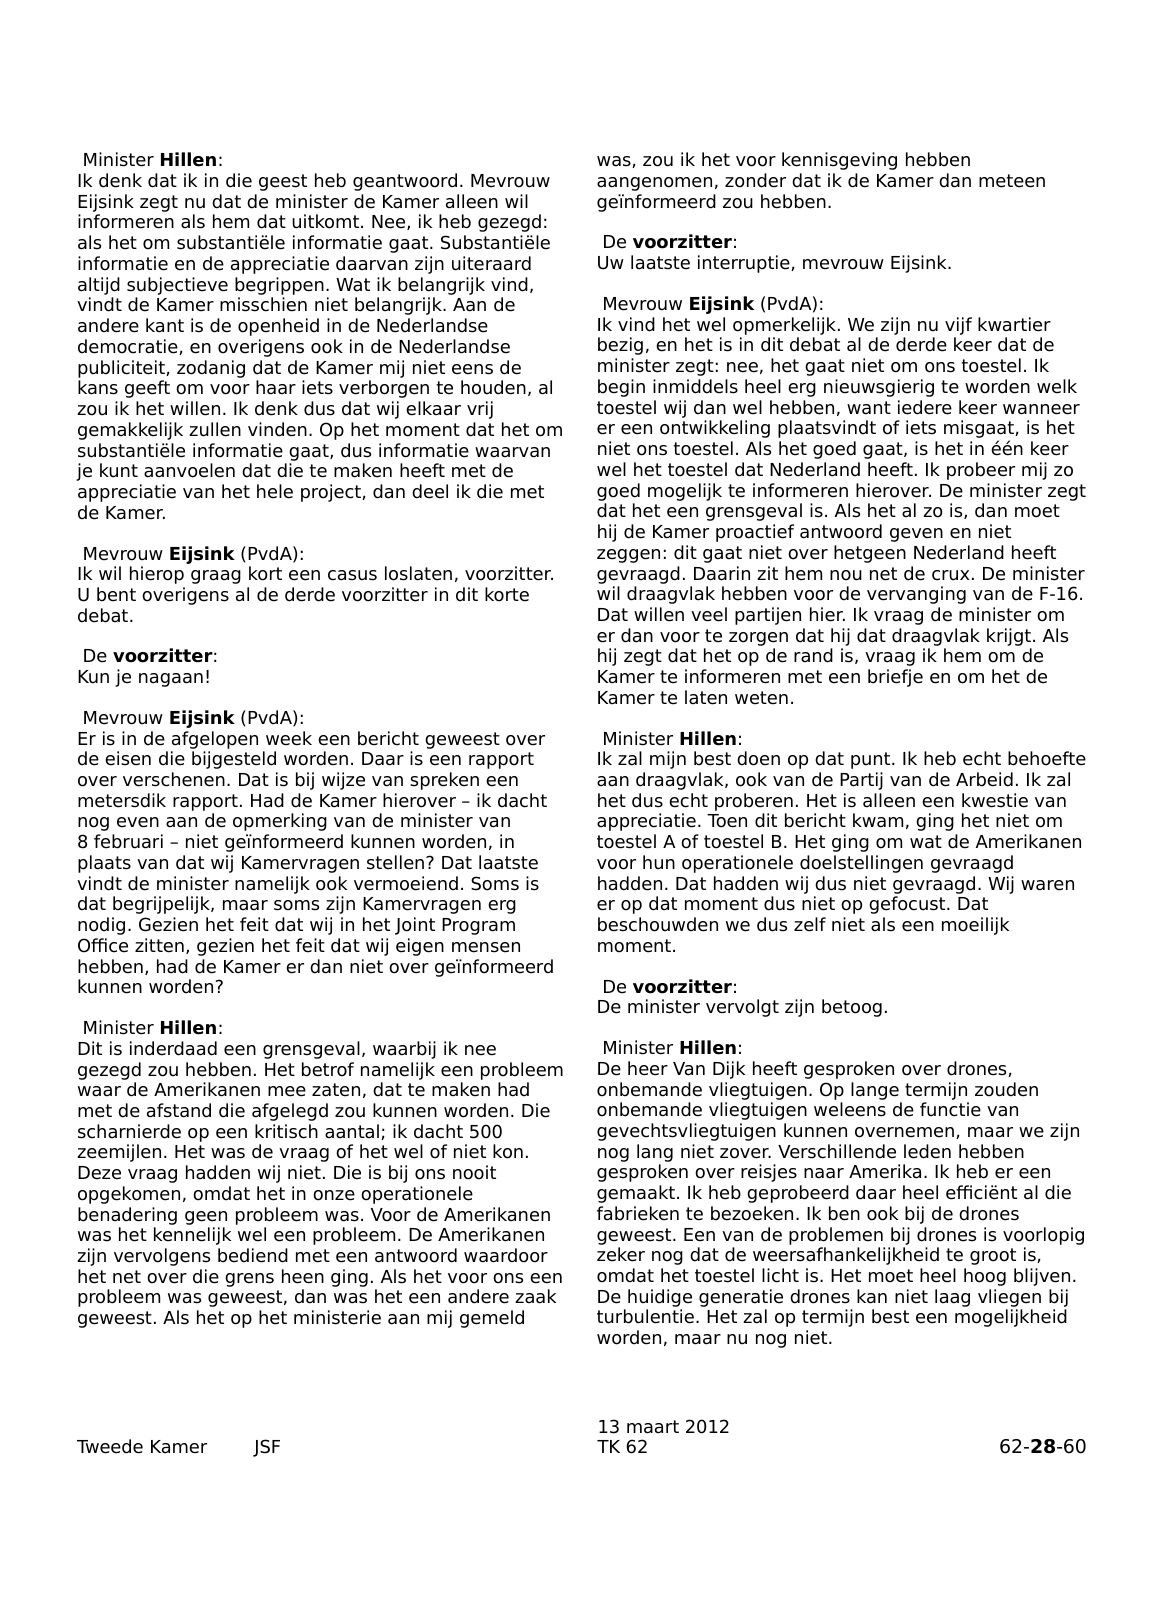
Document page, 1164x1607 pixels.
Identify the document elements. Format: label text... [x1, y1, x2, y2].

text Ik vind het wel opmerkelijk. We zijn nu vijf kwartier bezig, en het is in dit debat al de derde keer dat de minister zegt: nee, het gaat niet om ons toestel. Ik begin inmiddels heel erg nieuwsgierig te worden welk toestel wij dan wel hebben, want iedere keer wanneer er een ontwikkeling plaatsvindt of iets misgaat, is het niet ons toestel. Als het goed gaat, is het in één keer wel het toestel dat Nederland heeft. Ik probeer mij zo goed mogelijk te informeren hierover. De minister zegt dat het een grensgeval is. Als het al zo is, dan moet hij de Kamer proactief antwoord geven en niet zeggen: dit gaat niet over hetgeen Nederland heeft gevraagd. Daarin zit hem nou net de crux. De minister wil draagvlak hebben voor de vervanging van de F-16. Dat willen veel partijen hier. Ik vraag de minister om er dan voor te zorgen dat hij dat draagvlak krijgt. Als hij zegt dat het op de rand is, vraag ik hem om de Kamer te informeren met een briefje en om het de Kamer te laten weten. [596, 314, 1087, 708]
text Mevrouw Eijsink (PvdA): [77, 708, 567, 728]
text Minister Hillen: [77, 150, 567, 171]
text Uw laatste interruptie, mevrouw Eijsink. [596, 253, 1087, 274]
text Mevrouw Eijsink (PvdA): [77, 543, 567, 564]
text was, zou ik het voor kennisgeving hebben aangenomen, zonder dat ik de Kamer dan meteen geïnformeerd zou hebben. [596, 150, 1087, 212]
text De heer Van Dijk heeft gesproken over drones, onbemande vliegtuigen. Op lange termijn zouden onbemande vliegtuigen weleens de functie van gevechtsvliegtuigen kunnen overnemen, maar we zijn nog lang niet zover. Verschillende leden hebben gesproken over reisjes naar Amerika. Ik heb er een gemaakt. Ik heb geprobeerd daar heel efficiënt al die fabrieken te bezoeken. Ik ben ook bij de drones geweest. Een van de problemen bij drones is voorlopig zeker nog dat de weersafhankelijkheid te groot is, omdat het toestel licht is. Het moet heel hoog blijven. De huidige generatie drones kan niet laag vliegen bij turbulentie. Het zal op termijn best een mogelijkheid worden, maar nu nog niet. [596, 1059, 1087, 1349]
text Kun je nagaan! [77, 667, 567, 688]
text Ik wil hierop graag kort een casus loslaten, voorzitter. U bent overigens al de derde voorzitter in dit korte debat. [77, 564, 567, 626]
text Dit is inderdaad een grensgeval, waarbij ik nee gezegd zou hebben. Het betrof namelijk een probleem waar de Amerikanen mee zaten, dat te maken had met de afstand die afgelegd zou kunnen worden. Die scharnierde op een kritisch aantal; ik dacht 500 zeemijlen. Het was de vraag of het wel of niet kon. Deze vraag hadden wij niet. Die is bij ons nooit opgekomen, omdat het in onze operationele benadering geen probleem was. Voor de Amerikanen was het kennelijk wel een probleem. De Amerikanen zijn vervolgens bediend met een antwoord waardoor het net over die grens heen ging. Als het voor ons een probleem was geweest, dan was het een andere zaak geweest. Als het op het ministerie aan mij gemeld [77, 1039, 567, 1329]
text Ik zal mijn best doen op dat punt. Ik heb echt behoefte aan draagvlak, ook van de Partij van de Arbeid. Ik zal het dus echt proberen. Het is alleen een kwestie van appreciatie. Toen dit bericht kwam, ging het niet om toestel A of toestel B. Het ging om wat de Amerikanen voor hun operationele doelstellingen gevraagd hadden. Dat hadden wij dus niet gevraagd. Wij waren er op dat moment dus niet op gefocust. Dat beschouwden we dus zelf niet als een moeilijk moment. [596, 749, 1087, 956]
text Minister Hillen: [77, 1018, 567, 1039]
text Minister Hillen: [596, 728, 1087, 749]
text Minister Hillen: [596, 1038, 1087, 1059]
text Er is in de afgelopen week een bericht geweest over de eisen die bijgesteld worden. Daar is een rapport over verschenen. Dat is bij wijze van spreken een metersdik rapport. Had de Kamer hierover – ik dacht nog even aan de opmerking van de minister van 8 februari – niet geïnformeerd kunnen worden, in plaats van dat wij Kamervragen stellen? Dat laatste vindt de minister namelijk ook vermoeiend. Soms is dat begrijpelijk, maar soms zijn Kamervragen erg nodig. Gezien het feit dat wij in het Joint Program Office zitten, gezien het feit dat wij eigen mensen hebben, had de Kamer er dan niet over geïnformeerd kunnen worden? [77, 728, 567, 998]
text Mevrouw Eijsink (PvdA): [596, 294, 1087, 314]
text Ik denk dat ik in die geest heb geantwoord. Mevrouw Eijsink zegt nu dat de minister de Kamer alleen wil informeren als hem dat uitkomt. Nee, ik heb gezegd: als het om substantiële informatie gaat. Substantiële informatie en de appreciatie daarvan zijn uiteraard altijd subjectieve begrippen. Wat ik belangrijk vind, vindt de Kamer misschien niet belangrijk. Aan de andere kant is de openheid in de Nederlandse democratie, en overigens ook in de Nederlandse publiciteit, zodanig dat de Kamer mij niet eens de kans geeft om voor haar iets verborgen te houden, al zou ik het willen. Ik denk dus dat wij elkaar vrij gemakkelijk zullen vinden. Op het moment dat het om substantiële informatie gaat, dus informatie waarvan je kunt aanvoelen dat die te maken heeft met de appreciatie van het hele project, dan deel ik die met de Kamer. [77, 171, 567, 523]
text De minister vervolgt zijn betoog. [596, 997, 1087, 1018]
text De voorzitter: [77, 646, 567, 667]
text De voorzitter: [596, 976, 1087, 997]
text De voorzitter: [596, 232, 1087, 253]
